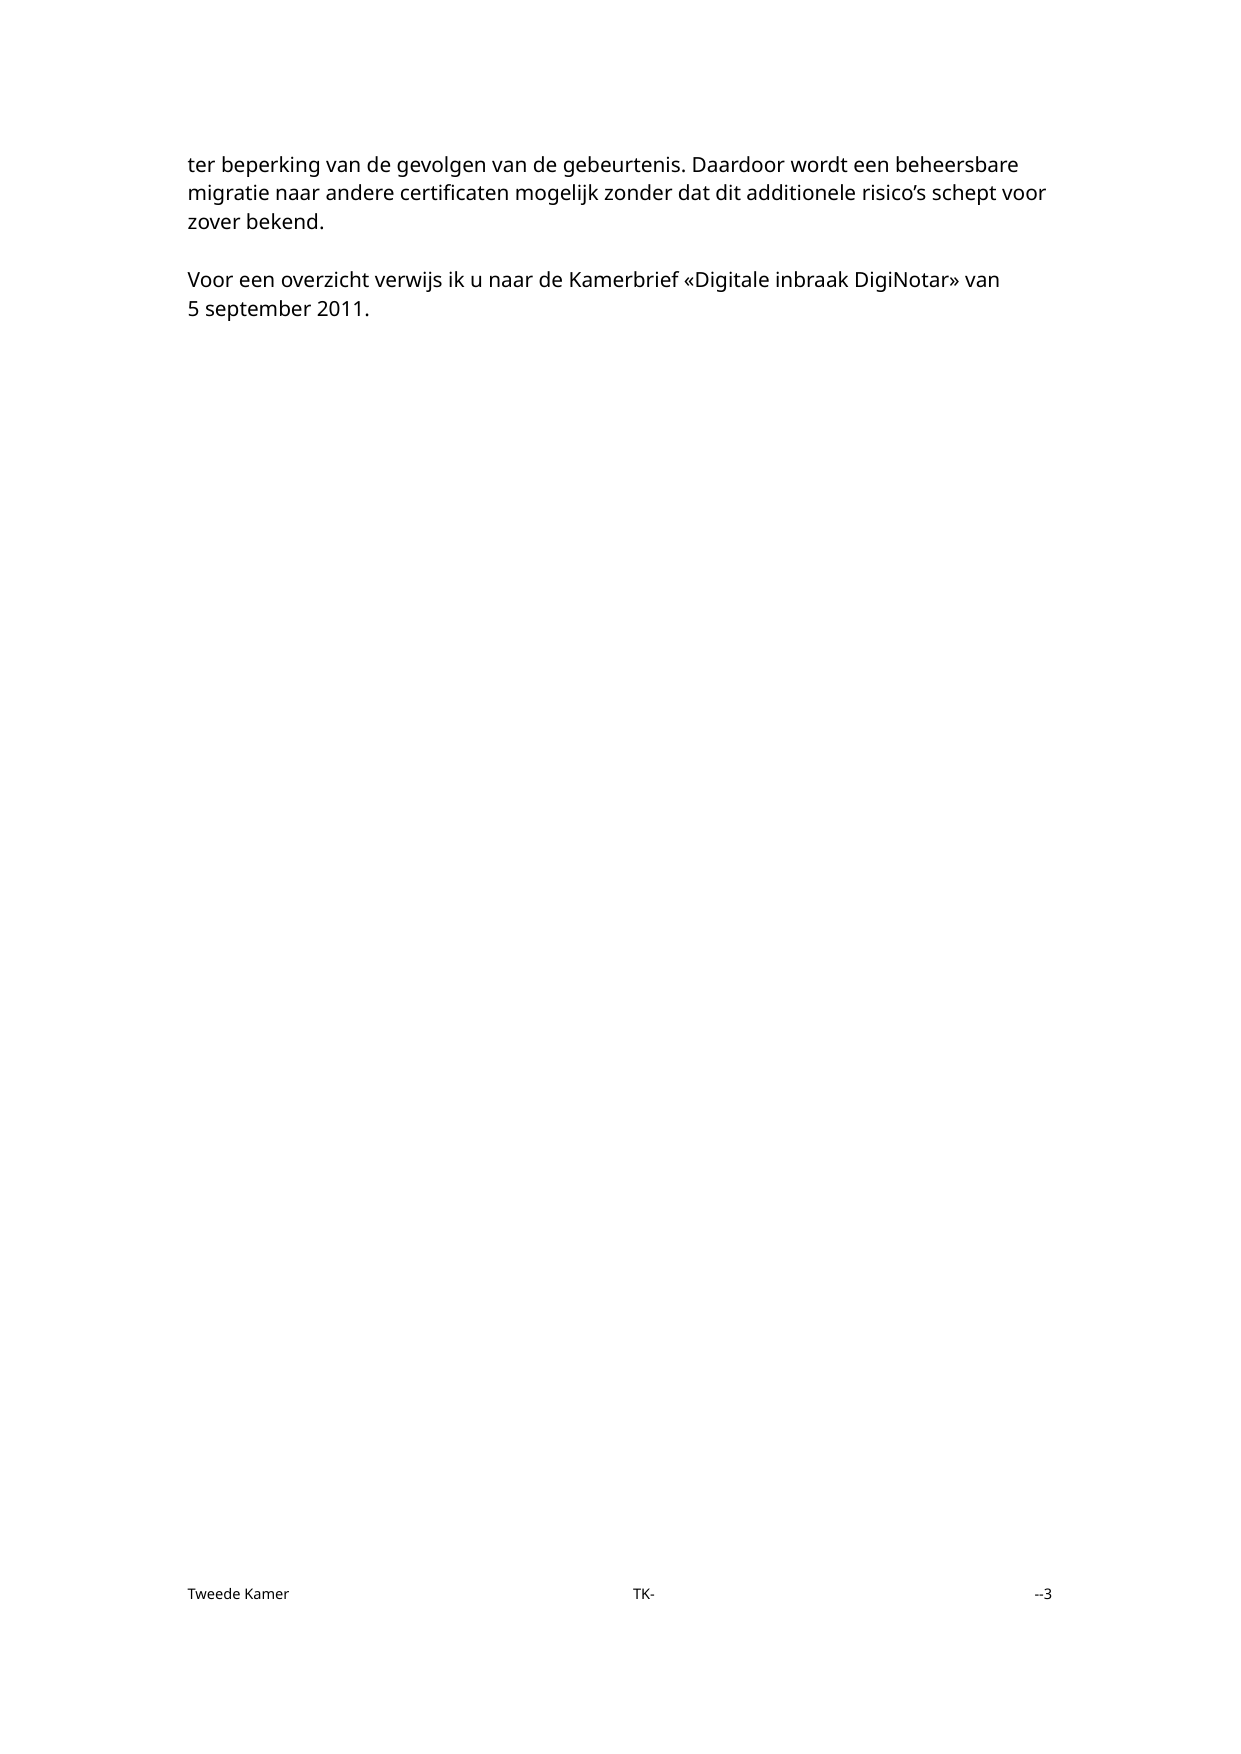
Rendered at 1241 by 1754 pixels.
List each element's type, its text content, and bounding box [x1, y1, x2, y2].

text ter beperking van de gevolgen van de gebeurtenis. Daardoor wordt een beheersbare migratie naar andere certificaten mogelijk zonder dat dit additionele risico’s schept voor zover bekend. [187, 150, 1053, 235]
text Voor een overzicht verwijs ik u naar de Kamerbrief «Digitale inbraak DigiNotar» van 5 september 2011. [187, 265, 1053, 322]
